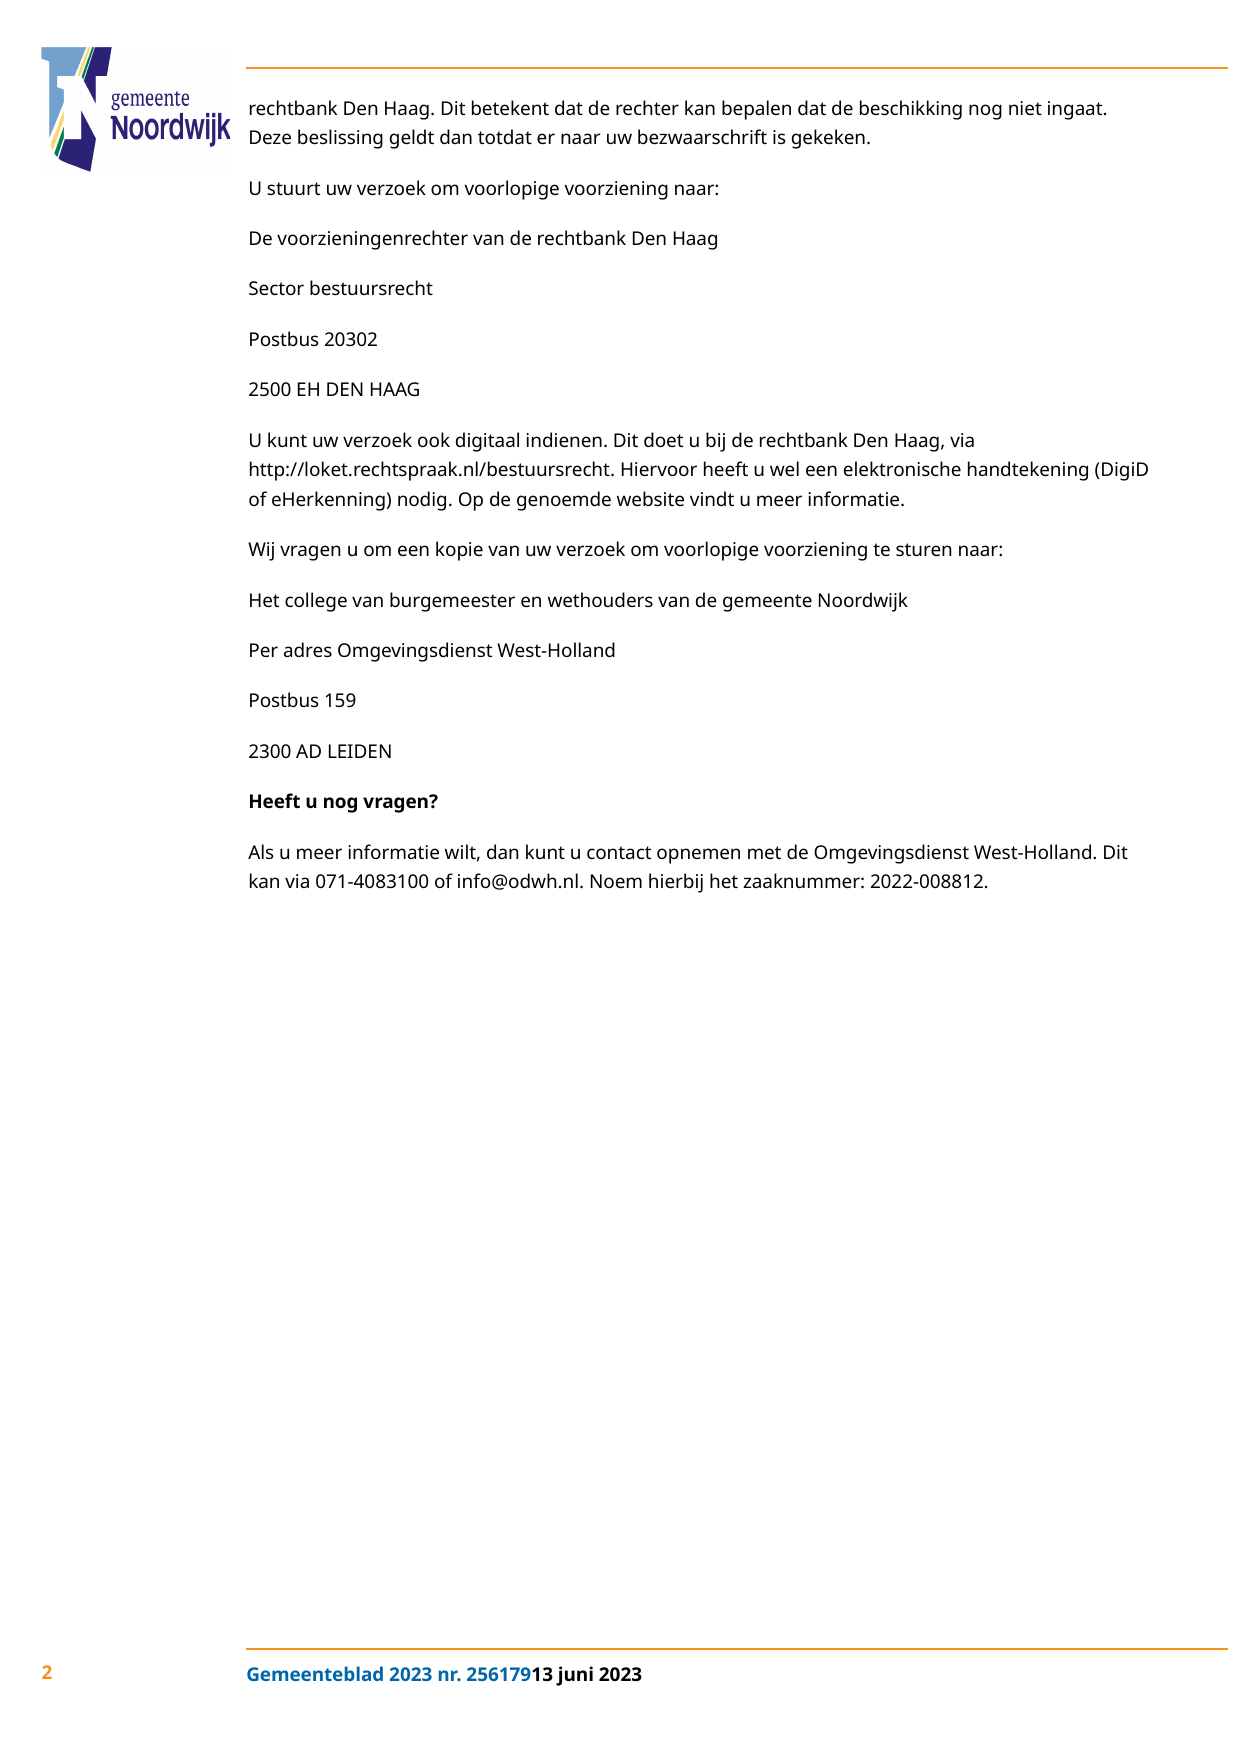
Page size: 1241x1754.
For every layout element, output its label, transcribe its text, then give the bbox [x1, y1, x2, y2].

text Postbus 159 [248, 688, 1152, 713]
text Het college van burgemeester en wethouders van de gemeente Noordwijk [248, 587, 1152, 613]
text rechtbank Den Haag. Dit betekent dat de rechter kan bepalen dat de beschikking nog niet ingaat. Deze beslissing geldt dan totdat er naar uw bezwaarschrift is gekeken. [248, 95, 1152, 150]
text 2500 EH DEN HAAG [248, 376, 1152, 402]
text U kunt uw verzoek ook digitaal indienen. Dit doet u bij de rechtbank Den Haag, via http://loket.rechtspraak.nl/bestuursrecht. Hiervoor heeft u wel een elektronische handtekening (DigiD of eHerkenning) nodig. Op de genoemde website vindt u meer informatie. [248, 427, 1152, 512]
text Heeft u nog vragen? [248, 788, 1152, 814]
text Wij vragen u om een kopie van uw verzoek om voorlopige voorziening te sturen naar: [248, 536, 1152, 562]
text U stuurt uw verzoek om voorlopige voorziening naar: [248, 175, 1152, 201]
text Per adres Omgevingsdienst West-Holland [248, 637, 1152, 663]
text Als u meer informatie wilt, dan kunt u contact opnemen met de Omgevingsdienst West-Holland. Dit kan via 071-4083100 of info@odwh.nl. Noem hierbij het zaaknummer: 2022-008812. [248, 839, 1152, 894]
text 2300 AD LEIDEN [248, 738, 1152, 764]
text Postbus 20302 [248, 326, 1152, 352]
text De voorzieningenrechter van de rechtbank Den Haag [248, 225, 1152, 251]
text Sector bestuursrecht [248, 276, 1152, 301]
picture [41, 47, 231, 172]
